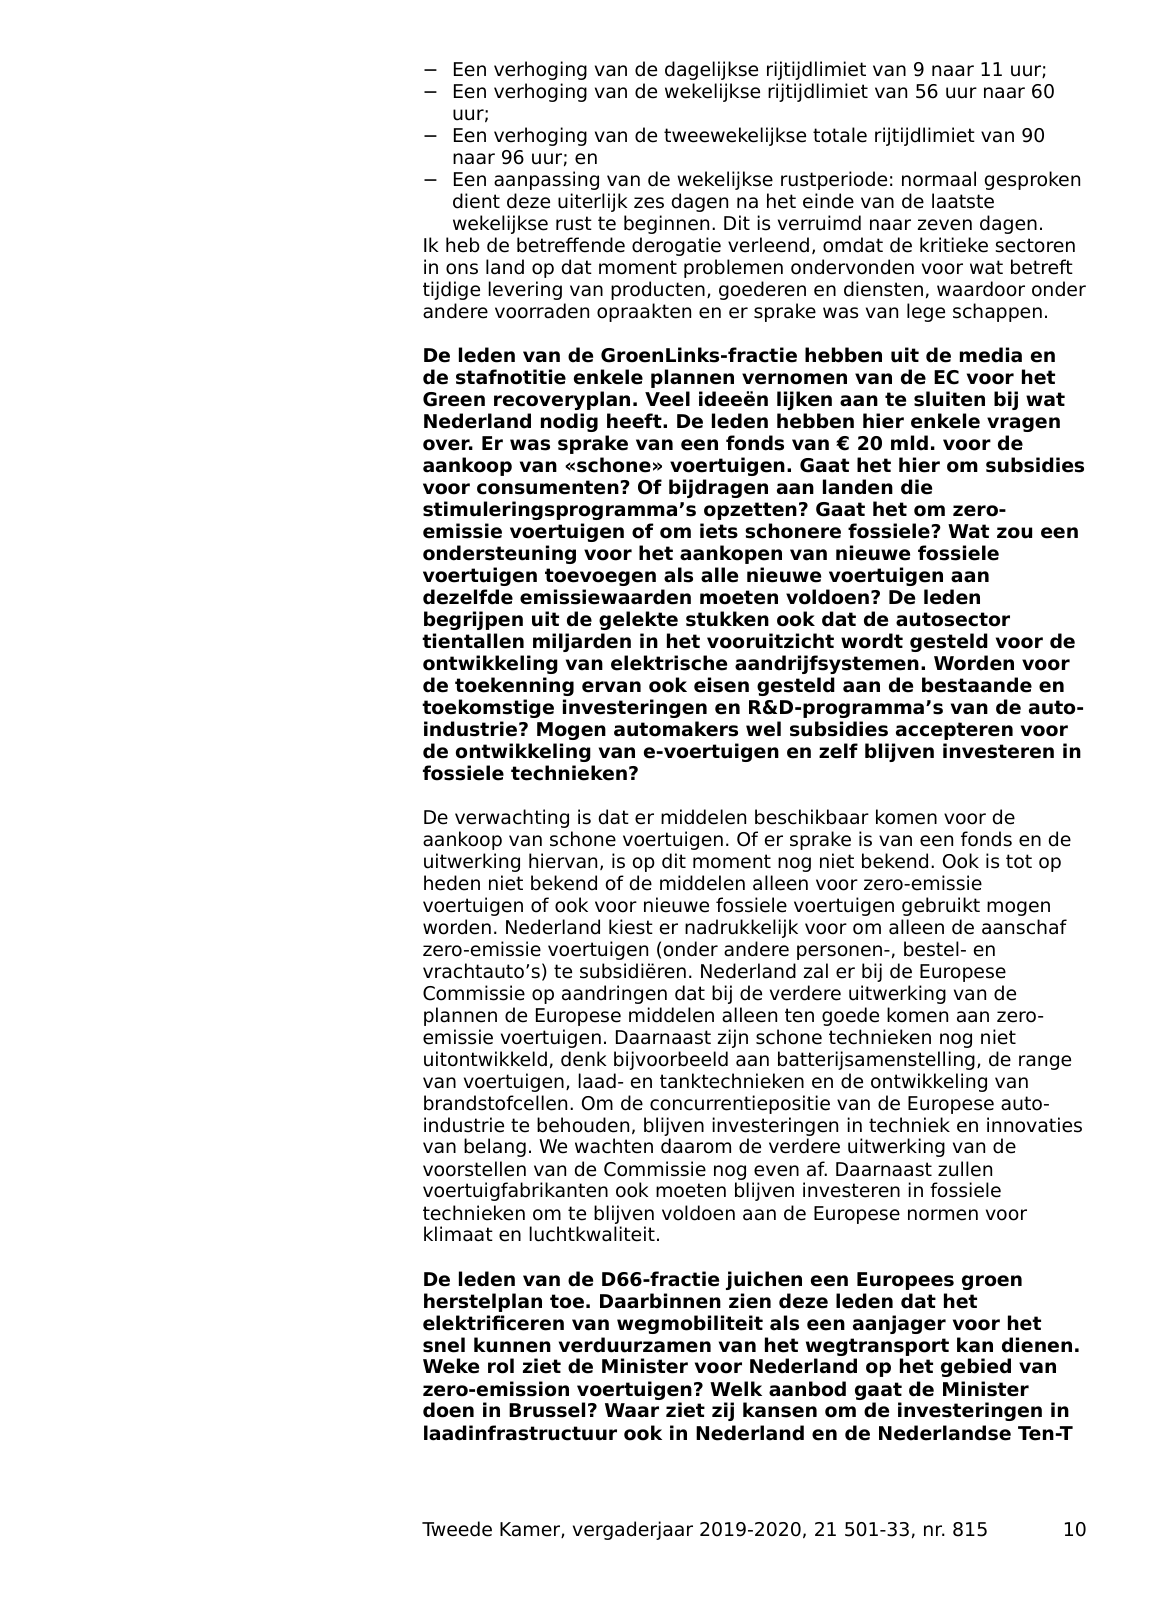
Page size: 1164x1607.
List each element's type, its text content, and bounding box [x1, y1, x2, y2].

text − Een verhoging van de dagelijkse rijtijdlimiet van 9 naar 11 uur; [422, 59, 1087, 81]
text De leden van de GroenLinks-fractie hebben uit de media en de stafnotitie enkele plannen vernomen van de EC voor het Green recoveryplan. Veel ideeën lijken aan te sluiten bij wat Nederland nodig heeft. De leden hebben hier enkele vragen over. Er was sprake van een fonds van € 20 mld. voor de aankoop van «schone» voertuigen. Gaat het hier om subsidies voor consumenten? Of bijdragen aan landen die stimuleringsprogramma’s opzetten? Gaat het om zero-emissie voertuigen of om iets schonere fossiele? Wat zou een ondersteuning voor het aankopen van nieuwe fossiele voertuigen toevoegen als alle nieuwe voertuigen aan dezelfde emissiewaarden moeten voldoen? De leden begrijpen uit de gelekte stukken ook dat de autosector tientallen miljarden in het vooruitzicht wordt gesteld voor de ontwikkeling van elektrische aandrijfsystemen. Worden voor de toekenning ervan ook eisen gesteld aan de bestaande en toekomstige investeringen en R&D-programma’s van de auto-industrie? Mogen automakers wel subsidies accepteren voor de ontwikkeling van e-voertuigen en zelf blijven investeren in fossiele technieken? [422, 345, 1087, 784]
text De leden van de D66-fractie juichen een Europees groen herstelplan toe. Daarbinnen zien deze leden dat het elektrificeren van wegmobiliteit als een aanjager voor het snel kunnen verduurzamen van het wegtransport kan dienen. Weke rol ziet de Minister voor Nederland op het gebied van zero-emission voertuigen? Welk aanbod gaat de Minister doen in Brussel? Waar ziet zij kansen om de investeringen in laadinfrastructuur ook in Nederland en de Nederlandse Ten-T [422, 1268, 1087, 1444]
text − Een aanpassing van de wekelijkse rustperiode: normaal gesproken dient deze uiterlijk zes dagen na het einde van de laatste wekelijkse rust te beginnen. Dit is verruimd naar zeven dagen. [422, 169, 1087, 235]
text − Een verhoging van de tweewekelijkse totale rijtijdlimiet van 90 naar 96 uur; en [422, 125, 1087, 169]
text De verwachting is dat er middelen beschikbaar komen voor de aankoop van schone voertuigen. Of er sprake is van een fonds en de uitwerking hiervan, is op dit moment nog niet bekend. Ook is tot op heden niet bekend of de middelen alleen voor zero-emissie voertuigen of ook voor nieuwe fossiele voertuigen gebruikt mogen worden. Nederland kiest er nadrukkelijk voor om alleen de aanschaf zero-emissie voertuigen (onder andere personen-, bestel- en vrachtauto’s) te subsidiëren. Nederland zal er bij de Europese Commissie op aandringen dat bij de verdere uitwerking van de plannen de Europese middelen alleen ten goede komen aan zero-emissie voertuigen. Daarnaast zijn schone technieken nog niet uitontwikkeld, denk bijvoorbeeld aan batterijsamenstelling, de range van voertuigen, laad- en tanktechnieken en de ontwikkeling van brandstofcellen. Om de concurrentiepositie van de Europese auto-industrie te behouden, blijven investeringen in techniek en innovaties van belang. We wachten daarom de verdere uitwerking van de voorstellen van de Commissie nog even af. Daarnaast zullen voertuigfabrikanten ook moeten blijven investeren in fossiele technieken om te blijven voldoen aan de Europese normen voor klimaat en luchtkwaliteit. [422, 807, 1087, 1246]
text Ik heb de betreffende derogatie verleend, omdat de kritieke sectoren in ons land op dat moment problemen ondervonden voor wat betreft tijdige levering van producten, goederen en diensten, waardoor onder andere voorraden opraakten en er sprake was van lege schappen. [422, 235, 1087, 323]
text − Een verhoging van de wekelijkse rijtijdlimiet van 56 uur naar 60 uur; [422, 81, 1087, 125]
